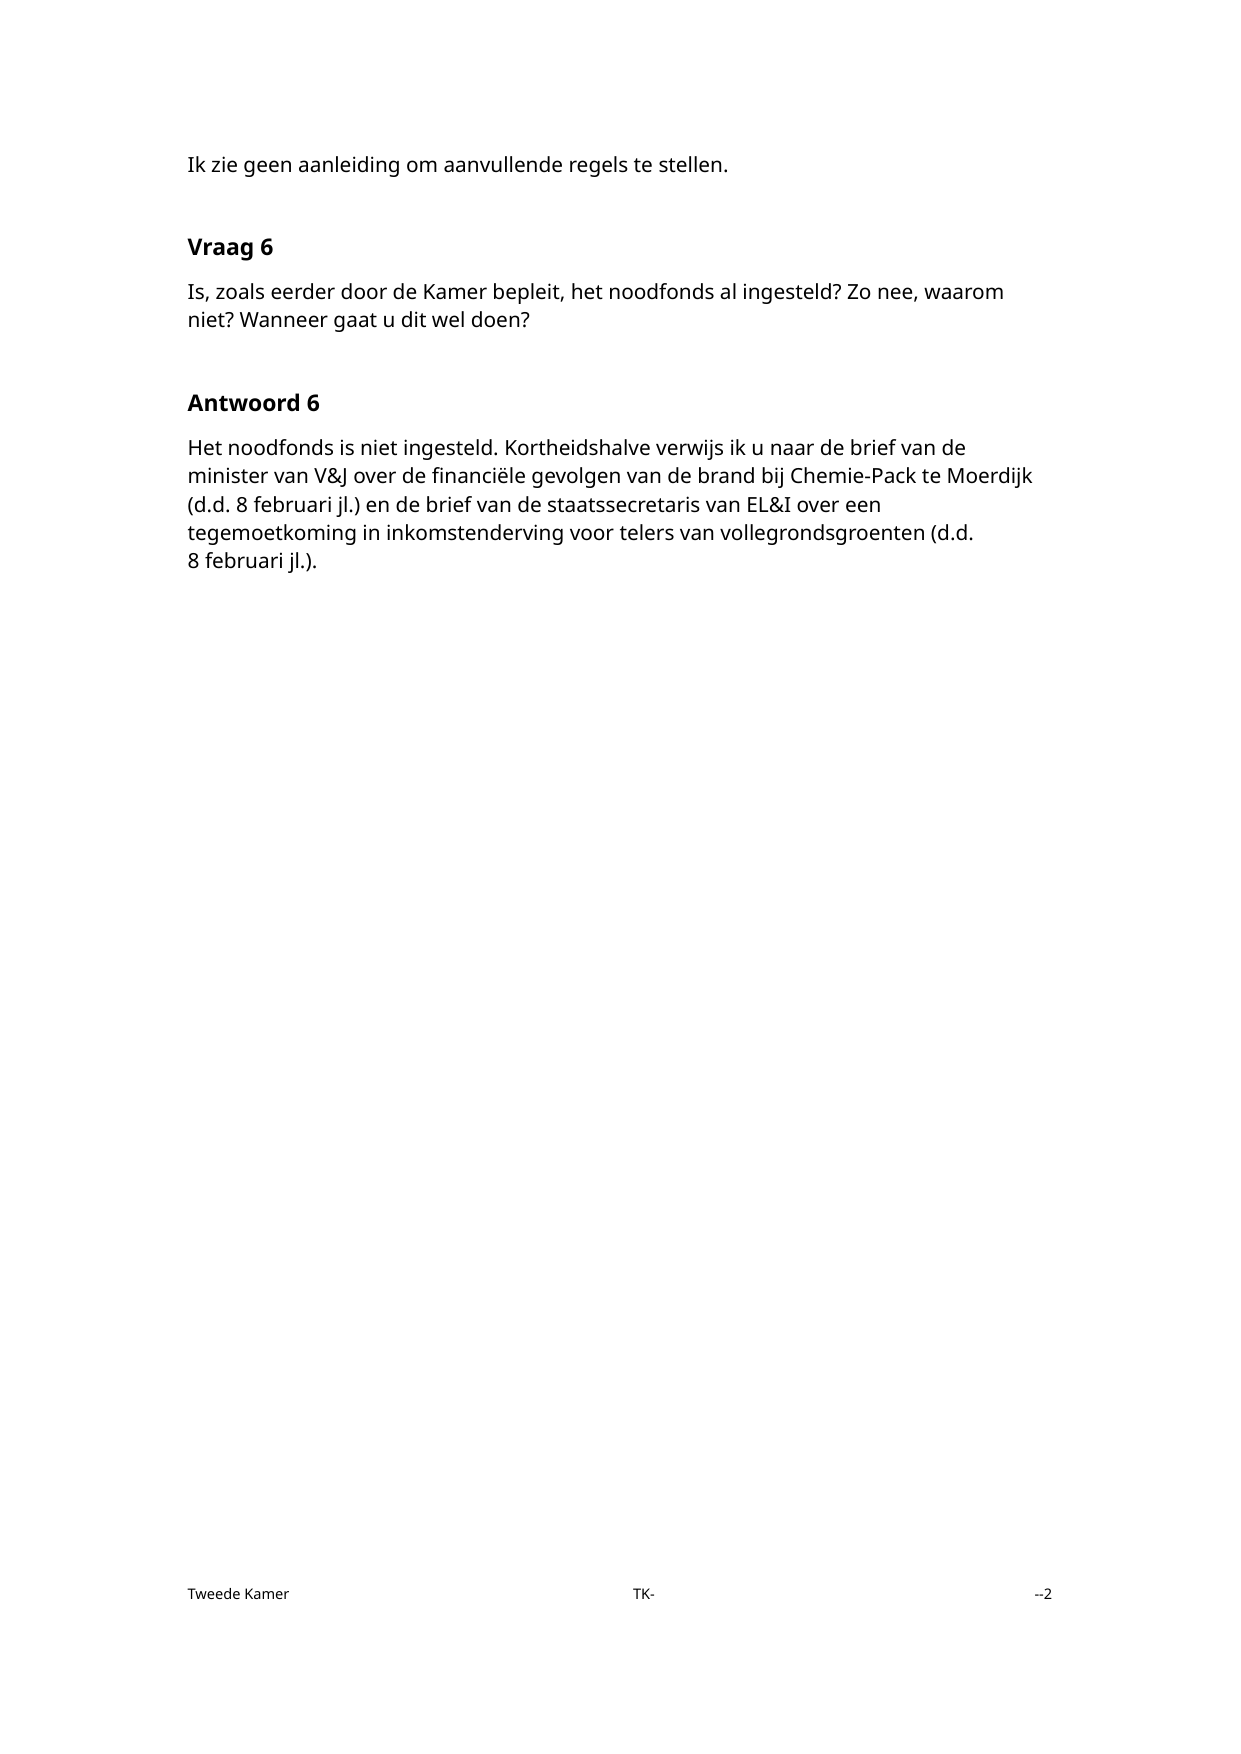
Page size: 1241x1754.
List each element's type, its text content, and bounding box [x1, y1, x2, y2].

text Het noodfonds is niet ingesteld. Kortheidshalve verwijs ik u naar de brief van de minister van V&J over de financiële gevolgen van de brand bij Chemie-Pack te Moerdijk (d.d. 8 februari jl.) en de brief van de staatssecretaris van EL&I over een tegemoetkoming in inkomstenderving voor telers van vollegrondsgroenten (d.d. 8 februari jl.). [187, 433, 1053, 575]
text Ik zie geen aanleiding om aanvullende regels te stellen. [187, 150, 1053, 178]
subtitle Vraag 6 [187, 231, 1053, 262]
subtitle Antwoord 6 [187, 387, 1053, 418]
text Is, zoals eerder door de Kamer bepleit, het noodfonds al ingesteld? Zo nee, waarom niet? Wanneer gaat u dit wel doen? [187, 277, 1053, 334]
